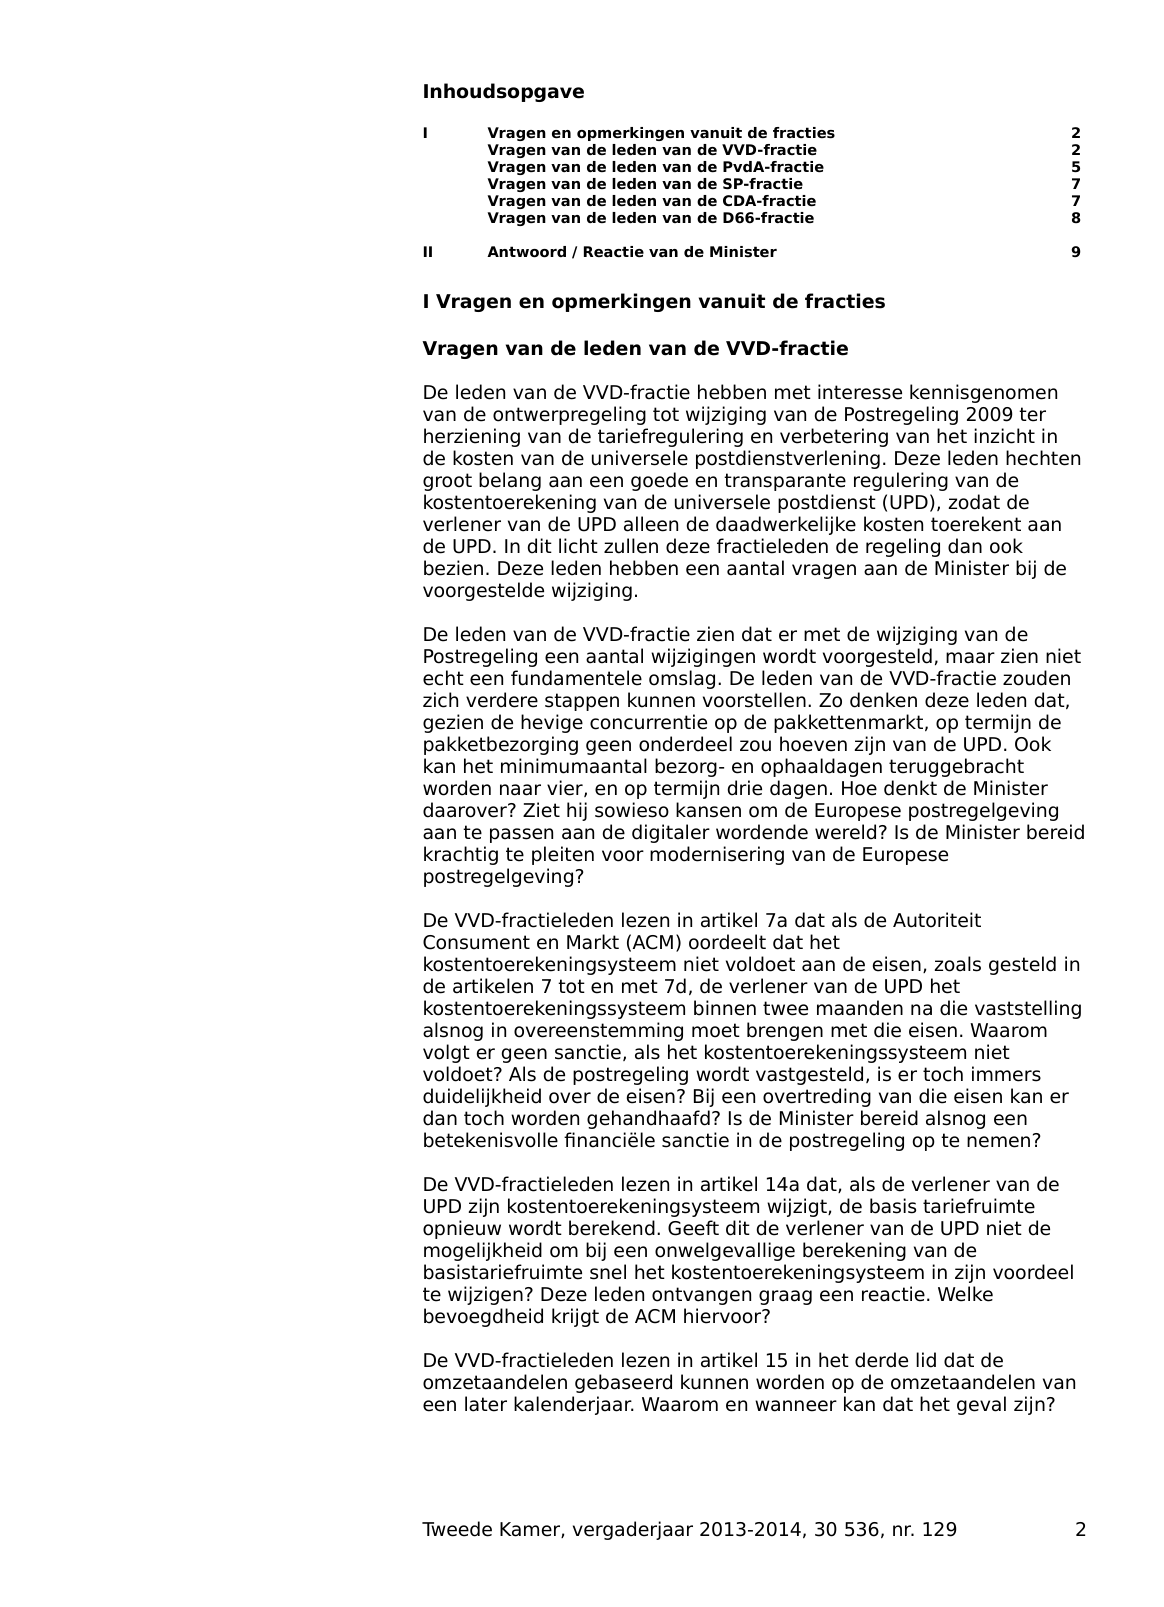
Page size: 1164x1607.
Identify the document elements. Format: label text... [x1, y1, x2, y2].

table_cell 9 [1013, 244, 1087, 261]
table_cell 7 [1013, 193, 1087, 210]
table_cell [481, 227, 1013, 244]
table_cell Vragen van de leden van de SP-fractie [481, 176, 1013, 193]
table_cell Vragen van de leden van de PvdA-fractie [481, 159, 1013, 176]
table_cell [422, 159, 481, 176]
table_header 2 [1013, 125, 1087, 142]
table_cell 5 [1013, 159, 1087, 176]
subtitle I Vragen en opmerkingen vanuit de fracties [422, 291, 1087, 313]
table_cell [422, 176, 481, 193]
text De VVD-fractieleden lezen in artikel 14a dat, als de verlener van de UPD zijn kostentoerekeningsysteem wijzigt, de basis tariefruimte opnieuw wordt berekend. Geeft dit de verlener van de UPD niet de mogelijkheid om bij een onwelgevallige berekening van de basistariefruimte snel het kostentoerekeningsysteem in zijn voordeel te wijzigen? Deze leden ontvangen graag een reactie. Welke bevoegdheid krijgt de ACM hiervoor? [422, 1174, 1087, 1328]
table_cell [1013, 227, 1087, 244]
table_cell Antwoord / Reactie van de Minister [481, 244, 1013, 261]
table_cell 8 [1013, 210, 1087, 227]
table_cell Vragen van de leden van de VVD-fractie [481, 142, 1013, 159]
table_header I [422, 125, 481, 142]
text De leden van de VVD-fractie hebben met interesse kennisgenomen van de ontwerpregeling tot wijziging van de Postregeling 2009 ter herziening van de tariefregulering en verbetering van het inzicht in de kosten van de universele postdienstverlening. Deze leden hechten groot belang aan een goede en transparante regulering van de kostentoerekening van de universele postdienst (UPD), zodat de verlener van de UPD alleen de daadwerkelijke kosten toerekent aan de UPD. In dit licht zullen deze fractieleden de regeling dan ook bezien. Deze leden hebben een aantal vragen aan de Minister bij de voorgestelde wijziging. [422, 382, 1087, 602]
text De VVD-fractieleden lezen in artikel 15 in het derde lid dat de omzetaandelen gebaseerd kunnen worden op de omzetaandelen van een later kalenderjaar. Waarom en wanneer kan dat het geval zijn? [422, 1350, 1087, 1416]
table_cell [422, 142, 481, 159]
table_cell II [422, 244, 481, 261]
subtitle Inhoudsopgave [422, 81, 1087, 103]
table_cell Vragen van de leden van de CDA-fractie [481, 193, 1013, 210]
table_header Vragen en opmerkingen vanuit de fracties [481, 125, 1013, 142]
text De VVD-fractieleden lezen in artikel 7a dat als de Autoriteit Consument en Markt (ACM) oordeelt dat het kostentoerekeningsysteem niet voldoet aan de eisen, zoals gesteld in de artikelen 7 tot en met 7d, de verlener van de UPD het kostentoerekeningssysteem binnen twee maanden na die vaststelling alsnog in overeenstemming moet brengen met die eisen. Waarom volgt er geen sanctie, als het kostentoerekeningssysteem niet voldoet? Als de postregeling wordt vastgesteld, is er toch immers duidelijkheid over de eisen? Bij een overtreding van die eisen kan er dan toch worden gehandhaafd? Is de Minister bereid alsnog een betekenisvolle financiële sanctie in de postregeling op te nemen? [422, 910, 1087, 1152]
table_cell 2 [1013, 142, 1087, 159]
table_cell 7 [1013, 176, 1087, 193]
subtitle Vragen van de leden van de VVD-fractie [422, 338, 1087, 360]
table_cell [422, 227, 481, 244]
table_cell Vragen van de leden van de D66-fractie [481, 210, 1013, 227]
table_cell [422, 193, 481, 210]
text De leden van de VVD-fractie zien dat er met de wijziging van de Postregeling een aantal wijzigingen wordt voorgesteld, maar zien niet echt een fundamentele omslag. De leden van de VVD-fractie zouden zich verdere stappen kunnen voorstellen. Zo denken deze leden dat, gezien de hevige concurrentie op de pakkettenmarkt, op termijn de pakketbezorging geen onderdeel zou hoeven zijn van de UPD. Ook kan het minimumaantal bezorg- en ophaaldagen teruggebracht worden naar vier, en op termijn drie dagen. Hoe denkt de Minister daarover? Ziet hij sowieso kansen om de Europese postregelgeving aan te passen aan de digitaler wordende wereld? Is de Minister bereid krachtig te pleiten voor modernisering van de Europese postregelgeving? [422, 624, 1087, 888]
table_cell [422, 210, 481, 227]
